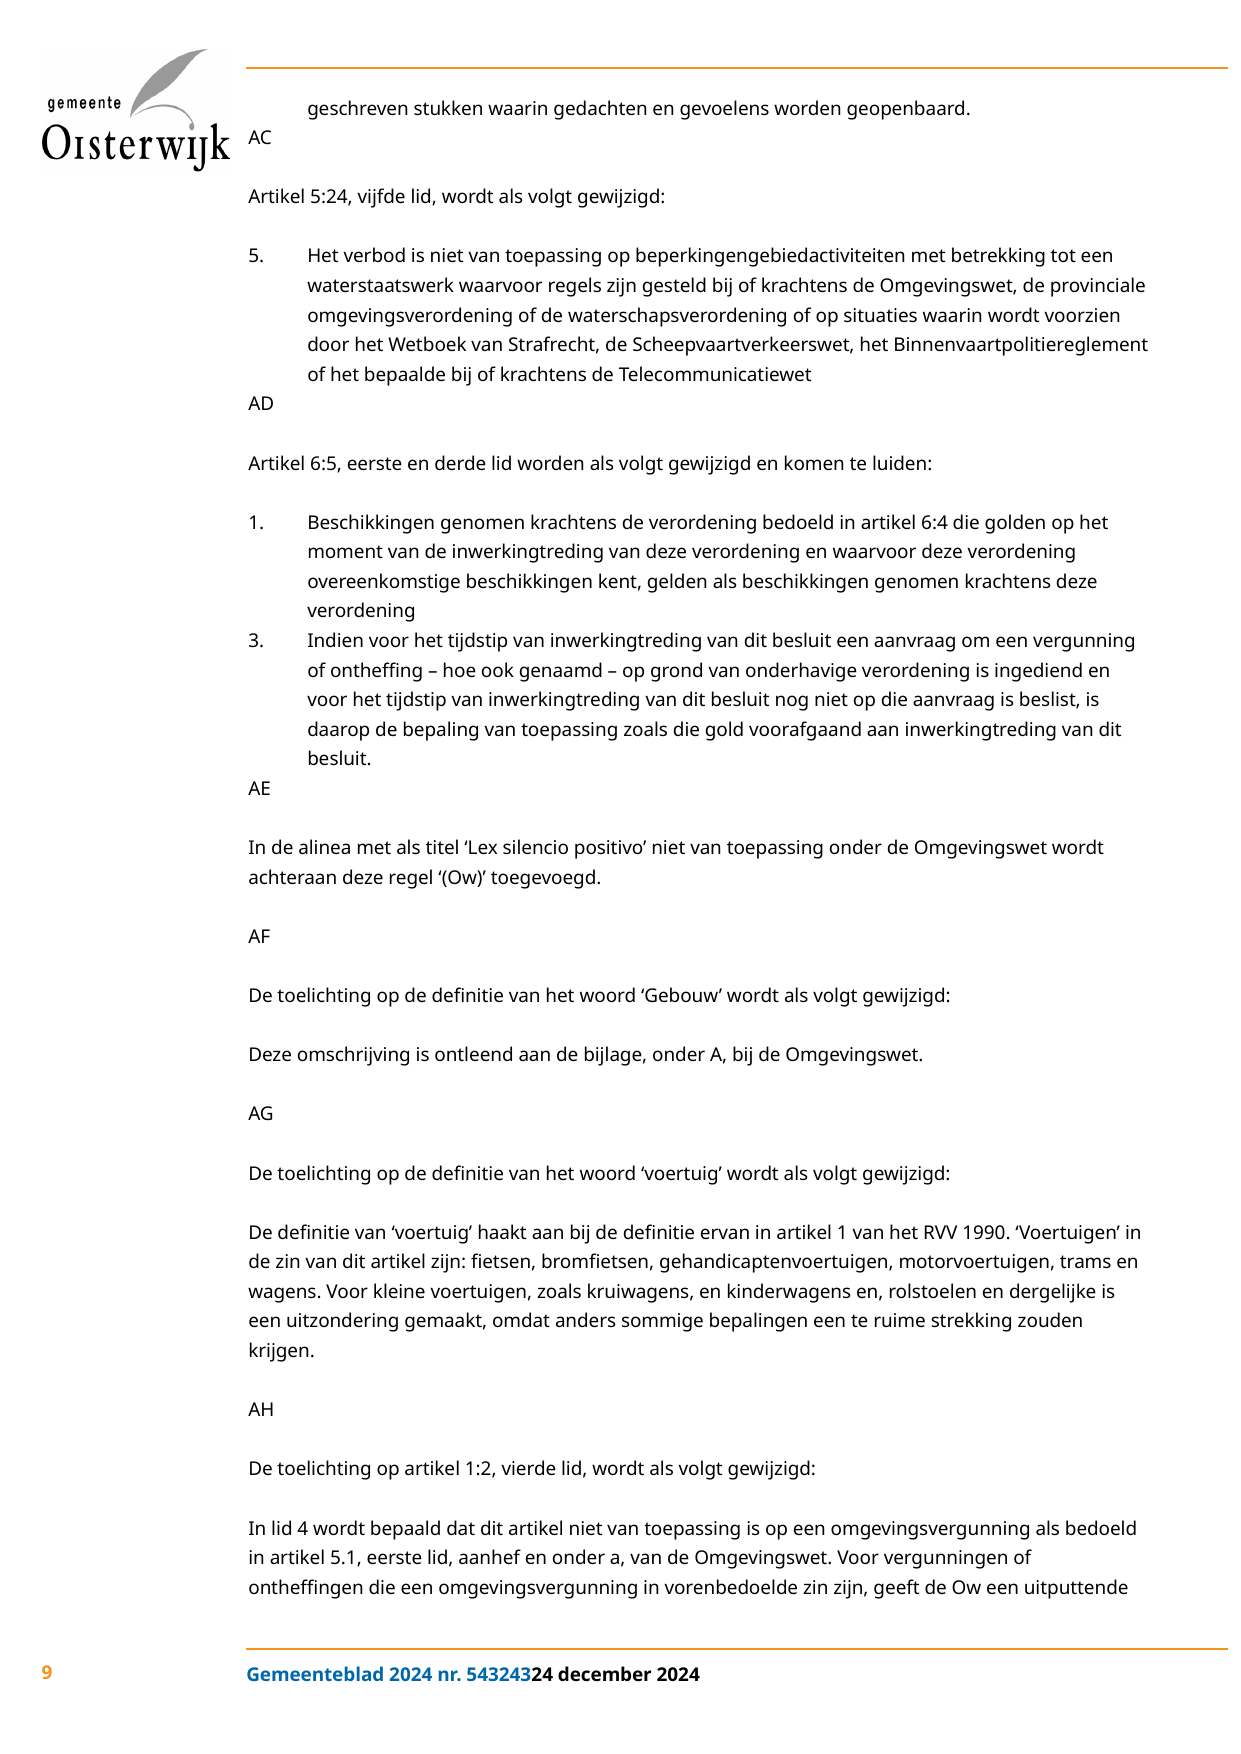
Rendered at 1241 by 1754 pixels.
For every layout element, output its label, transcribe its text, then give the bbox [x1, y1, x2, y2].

text In de alinea met als titel ‘Lex silencio positivo’ niet van toepassing onder de Omgevingswet wordt achteraan deze regel ‘(Ow)’ toegevoegd. [248, 834, 1152, 890]
text AD [248, 391, 1152, 416]
list Indien voor het tijdstip van inwerkingtreding van dit besluit een aanvraag om een vergunning of ontheffing – hoe ook genaamd – op grond van onderhavige verordening is ingediend en voor het tijdstip van inwerkingtreding van dit besluit nog niet op die aanvraag is beslist, is daarop de bepaling van toepassing zoals die gold voorafgaand aan inwerkingtreding van dit besluit. [248, 627, 1152, 771]
text Artikel 5:24, vijfde lid, wordt als volgt gewijzigd: [248, 183, 1152, 209]
text Artikel 6:5, eerste en derde lid worden als volgt gewijzigd en komen te luiden: [248, 450, 1152, 476]
text AE [248, 775, 1152, 801]
text AH [248, 1396, 1152, 1422]
text De toelichting op de definitie van het woord ‘voertuig’ wordt als volgt gewijzigd: [248, 1160, 1152, 1186]
text AC [248, 124, 1152, 150]
list geschreven stukken waarin gedachten en gevoelens worden geopenbaard. [248, 95, 1152, 121]
text Deze omschrijving is ontleend aan de bijlage, onder A, bij de Omgevingswet. [248, 1041, 1152, 1067]
text AF [248, 923, 1152, 949]
text De definitie van ‘voertuig’ haakt aan bij de definitie ervan in artikel 1 van het RVV 1990. ‘Voertuigen’ in de zin van dit artikel zijn: fietsen, bromfietsen, gehandicaptenvoertuigen, motorvoertuigen, trams en wagens. Voor kleine voertuigen, zoals kruiwagens, en kinderwagens en, rolstoelen en dergelijke is een uitzondering gemaakt, omdat anders sommige bepalingen een te ruime strekking zouden krijgen. [248, 1219, 1152, 1363]
text De toelichting op artikel 1:2, vierde lid, wordt als volgt gewijzigd: [248, 1456, 1152, 1481]
text In lid 4 wordt bepaald dat dit artikel niet van toepassing is op een omgevingsvergunning als bedoeld in artikel 5.1, eerste lid, aanhef en onder a, van de Omgevingswet. Voor vergunningen of ontheffingen die een omgevingsvergunning in vorenbedoelde zin zijn, geeft de Ow een uitputtende [248, 1515, 1152, 1600]
list Het verbod is niet van toepassing op beperkingengebiedactiviteiten met betrekking tot een waterstaatswerk waarvoor regels zijn gesteld bij of krachtens de Omgevingswet, de provinciale omgevingsverordening of de waterschapsverordening of op situaties waarin wordt voorzien door het Wetboek van Strafrecht, de Scheepvaartverkeerswet, het Binnenvaartpolitiereglement of het bepaalde bij of krachtens de Telecommunicatiewet [248, 243, 1152, 387]
text De toelichting op de definitie van het woord ‘Gebouw’ wordt als volgt gewijzigd: [248, 982, 1152, 1008]
list Beschikkingen genomen krachtens de verordening bedoeld in artikel 6:4 die golden op het moment van de inwerkingtreding van deze verordening en waarvoor deze verordening overeenkomstige beschikkingen kent, gelden als beschikkingen genomen krachtens deze verordening [248, 509, 1152, 623]
picture [41, 47, 231, 172]
text AG [248, 1101, 1152, 1126]
